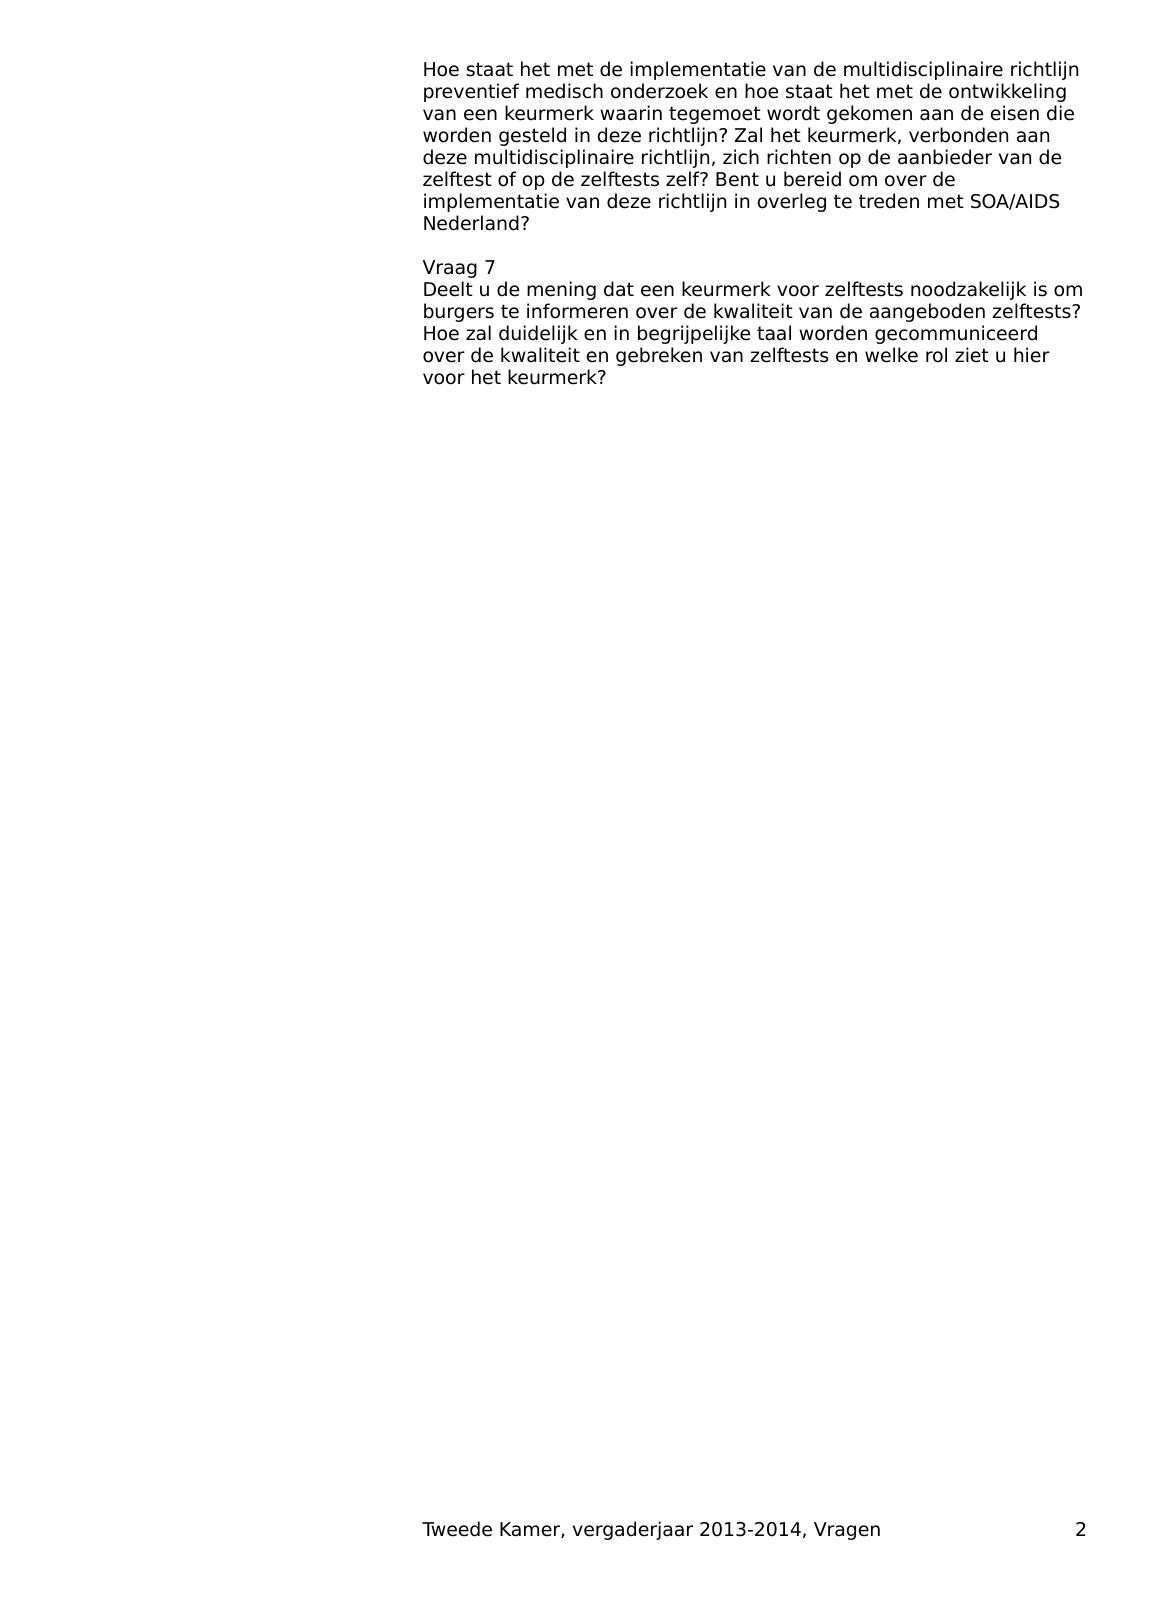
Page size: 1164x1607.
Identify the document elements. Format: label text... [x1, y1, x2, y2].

text Vraag 7 [422, 257, 1087, 279]
text Hoe staat het met de implementatie van de multidisciplinaire richtlijn preventief medisch onderzoek en hoe staat het met de ontwikkeling van een keurmerk waarin tegemoet wordt gekomen aan de eisen die worden gesteld in deze richtlijn? Zal het keurmerk, verbonden aan deze multidisciplinaire richtlijn, zich richten op de aanbieder van de zelftest of op de zelftests zelf? Bent u bereid om over de implementatie van deze richtlijn in overleg te treden met SOA/AIDS Nederland? [422, 59, 1087, 235]
text Deelt u de mening dat een keurmerk voor zelftests noodzakelijk is om burgers te informeren over de kwaliteit van de aangeboden zelftests? Hoe zal duidelijk en in begrijpelijke taal worden gecommuniceerd over de kwaliteit en gebreken van zelftests en welke rol ziet u hier voor het keurmerk? [422, 279, 1087, 389]
